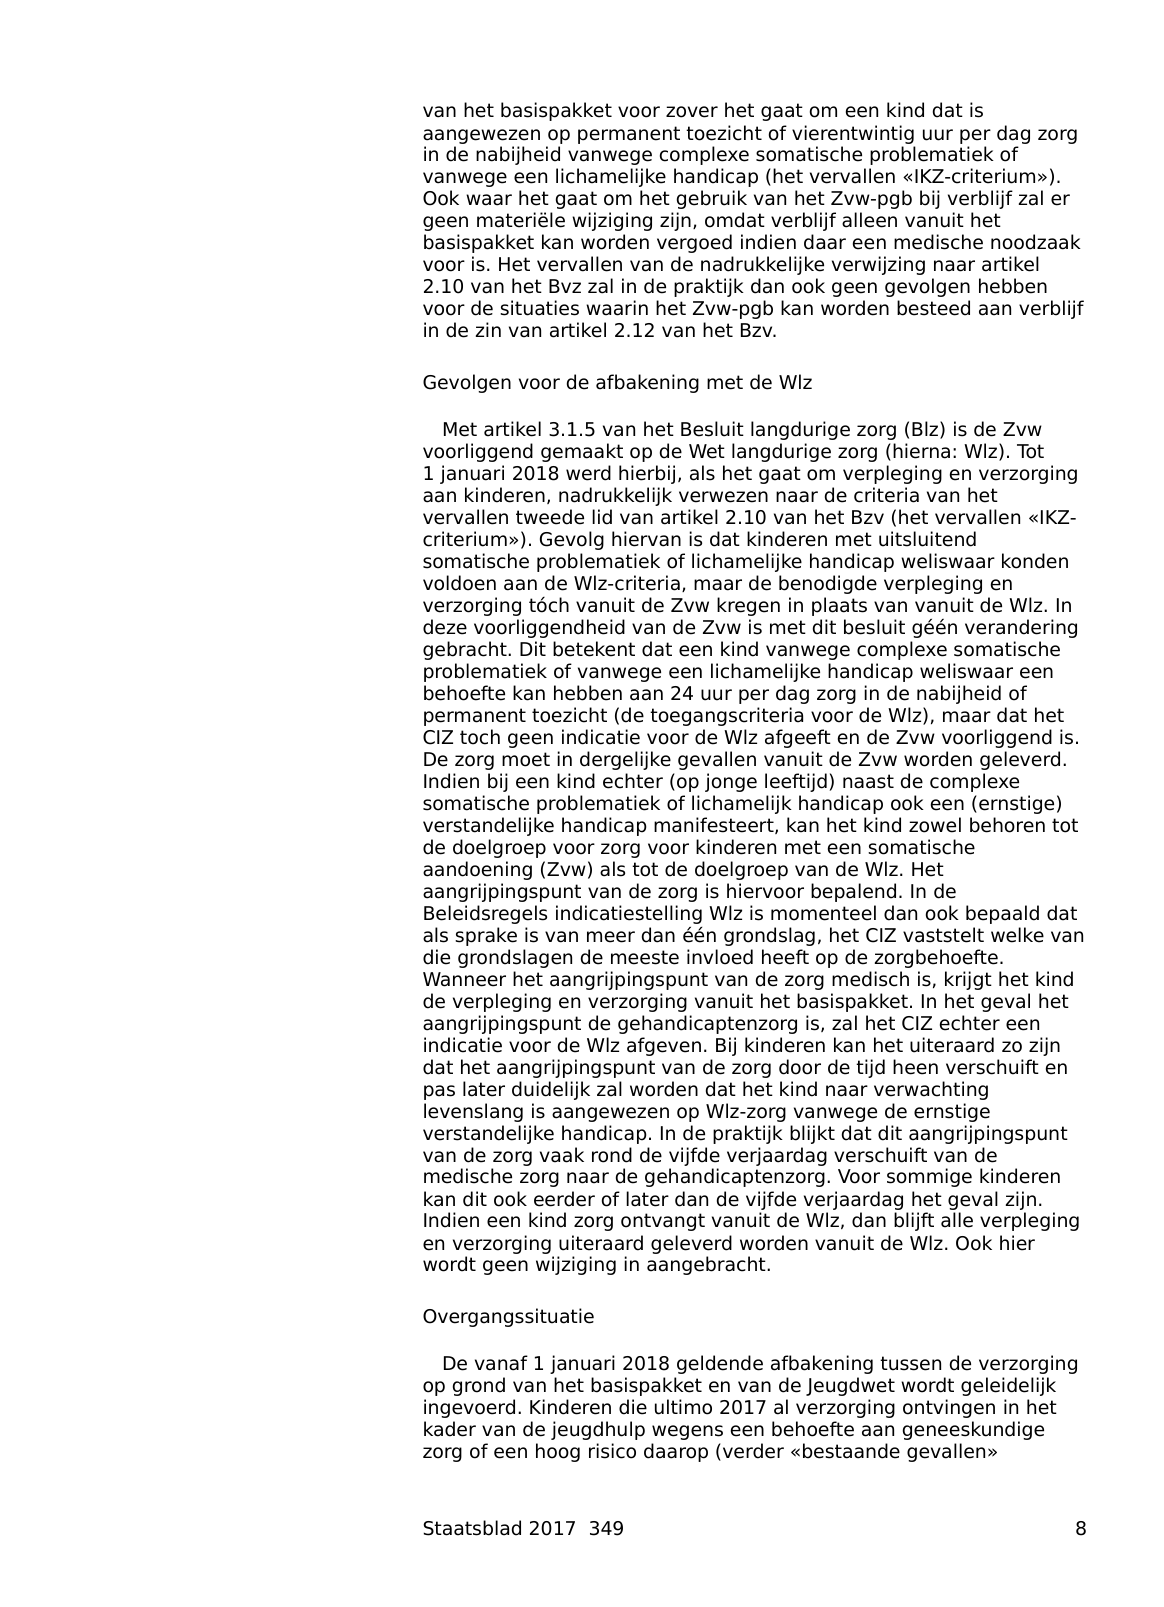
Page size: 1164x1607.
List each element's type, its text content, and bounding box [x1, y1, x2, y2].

text Met artikel 3.1.5 van het Besluit langdurige zorg (Blz) is de Zvw voorliggend gemaakt op de Wet langdurige zorg (hierna: Wlz). Tot 1 januari 2018 werd hierbij, als het gaat om verpleging en verzorging aan kinderen, nadrukkelijk verwezen naar de criteria van het vervallen tweede lid van artikel 2.10 van het Bzv (het vervallen «IKZ-criterium»). Gevolg hiervan is dat kinderen met uitsluitend somatische problematiek of lichamelijke handicap weliswaar konden voldoen aan de Wlz-criteria, maar de benodigde verpleging en verzorging tóch vanuit de Zvw kregen in plaats van vanuit de Wlz. In deze voorliggendheid van de Zvw is met dit besluit géén verandering gebracht. Dit betekent dat een kind vanwege complexe somatische problematiek of vanwege een lichamelijke handicap weliswaar een behoefte kan hebben aan 24 uur per dag zorg in de nabijheid of permanent toezicht (de toegangscriteria voor de Wlz), maar dat het CIZ toch geen indicatie voor de Wlz afgeeft en de Zvw voorliggend is. De zorg moet in dergelijke gevallen vanuit de Zvw worden geleverd. Indien bij een kind echter (op jonge leeftijd) naast de complexe somatische problematiek of lichamelijk handicap ook een (ernstige) verstandelijke handicap manifesteert, kan het kind zowel behoren tot de doelgroep voor zorg voor kinderen met een somatische aandoening (Zvw) als tot de doelgroep van de Wlz. Het aangrijpingspunt van de zorg is hiervoor bepalend. In de Beleidsregels indicatiestelling Wlz is momenteel dan ook bepaald dat als sprake is van meer dan één grondslag, het CIZ vaststelt welke van die grondslagen de meeste invloed heeft op de zorgbehoefte. Wanneer het aangrijpingspunt van de zorg medisch is, krijgt het kind de verpleging en verzorging vanuit het basispakket. In het geval het aangrijpingspunt de gehandicaptenzorg is, zal het CIZ echter een indicatie voor de Wlz afgeven. Bij kinderen kan het uiteraard zo zijn dat het aangrijpingspunt van de zorg door de tijd heen verschuift en pas later duidelijk zal worden dat het kind naar verwachting levenslang is aangewezen op Wlz-zorg vanwege de ernstige verstandelijke handicap. In de praktijk blijkt dat dit aangrijpingspunt van de zorg vaak rond de vijfde verjaardag verschuift van de medische zorg naar de gehandicaptenzorg. Voor sommige kinderen kan dit ook eerder of later dan de vijfde verjaardag het geval zijn. Indien een kind zorg ontvangt vanuit de Wlz, dan blijft alle verpleging en verzorging uiteraard geleverd worden vanuit de Wlz. Ook hier wordt geen wijziging in aangebracht. [422, 419, 1087, 1276]
text van het basispakket voor zover het gaat om een kind dat is aangewezen op permanent toezicht of vierentwintig uur per dag zorg in de nabijheid vanwege complexe somatische problematiek of vanwege een lichamelijke handicap (het vervallen «IKZ-criterium»). Ook waar het gaat om het gebruik van het Zvw-pgb bij verblijf zal er geen materiële wijziging zijn, omdat verblijf alleen vanuit het basispakket kan worden vergoed indien daar een medische noodzaak voor is. Het vervallen van de nadrukkelijke verwijzing naar artikel 2.10 van het Bvz zal in de praktijk dan ook geen gevolgen hebben voor de situaties waarin het Zvw-pgb kan worden besteed aan verblijf in de zin van artikel 2.12 van het Bzv. [422, 100, 1087, 342]
text De vanaf 1 januari 2018 geldende afbakening tussen de verzorging op grond van het basispakket en van de Jeugdwet wordt geleidelijk ingevoerd. Kinderen die ultimo 2017 al verzorging ontvingen in het kader van de jeugdhulp wegens een behoefte aan geneeskundige zorg of een hoog risico daarop (verder «bestaande gevallen» [422, 1353, 1087, 1463]
subtitle Gevolgen voor de afbakening met de Wlz [422, 372, 1087, 394]
subtitle Overgangssituatie [422, 1306, 1087, 1328]
